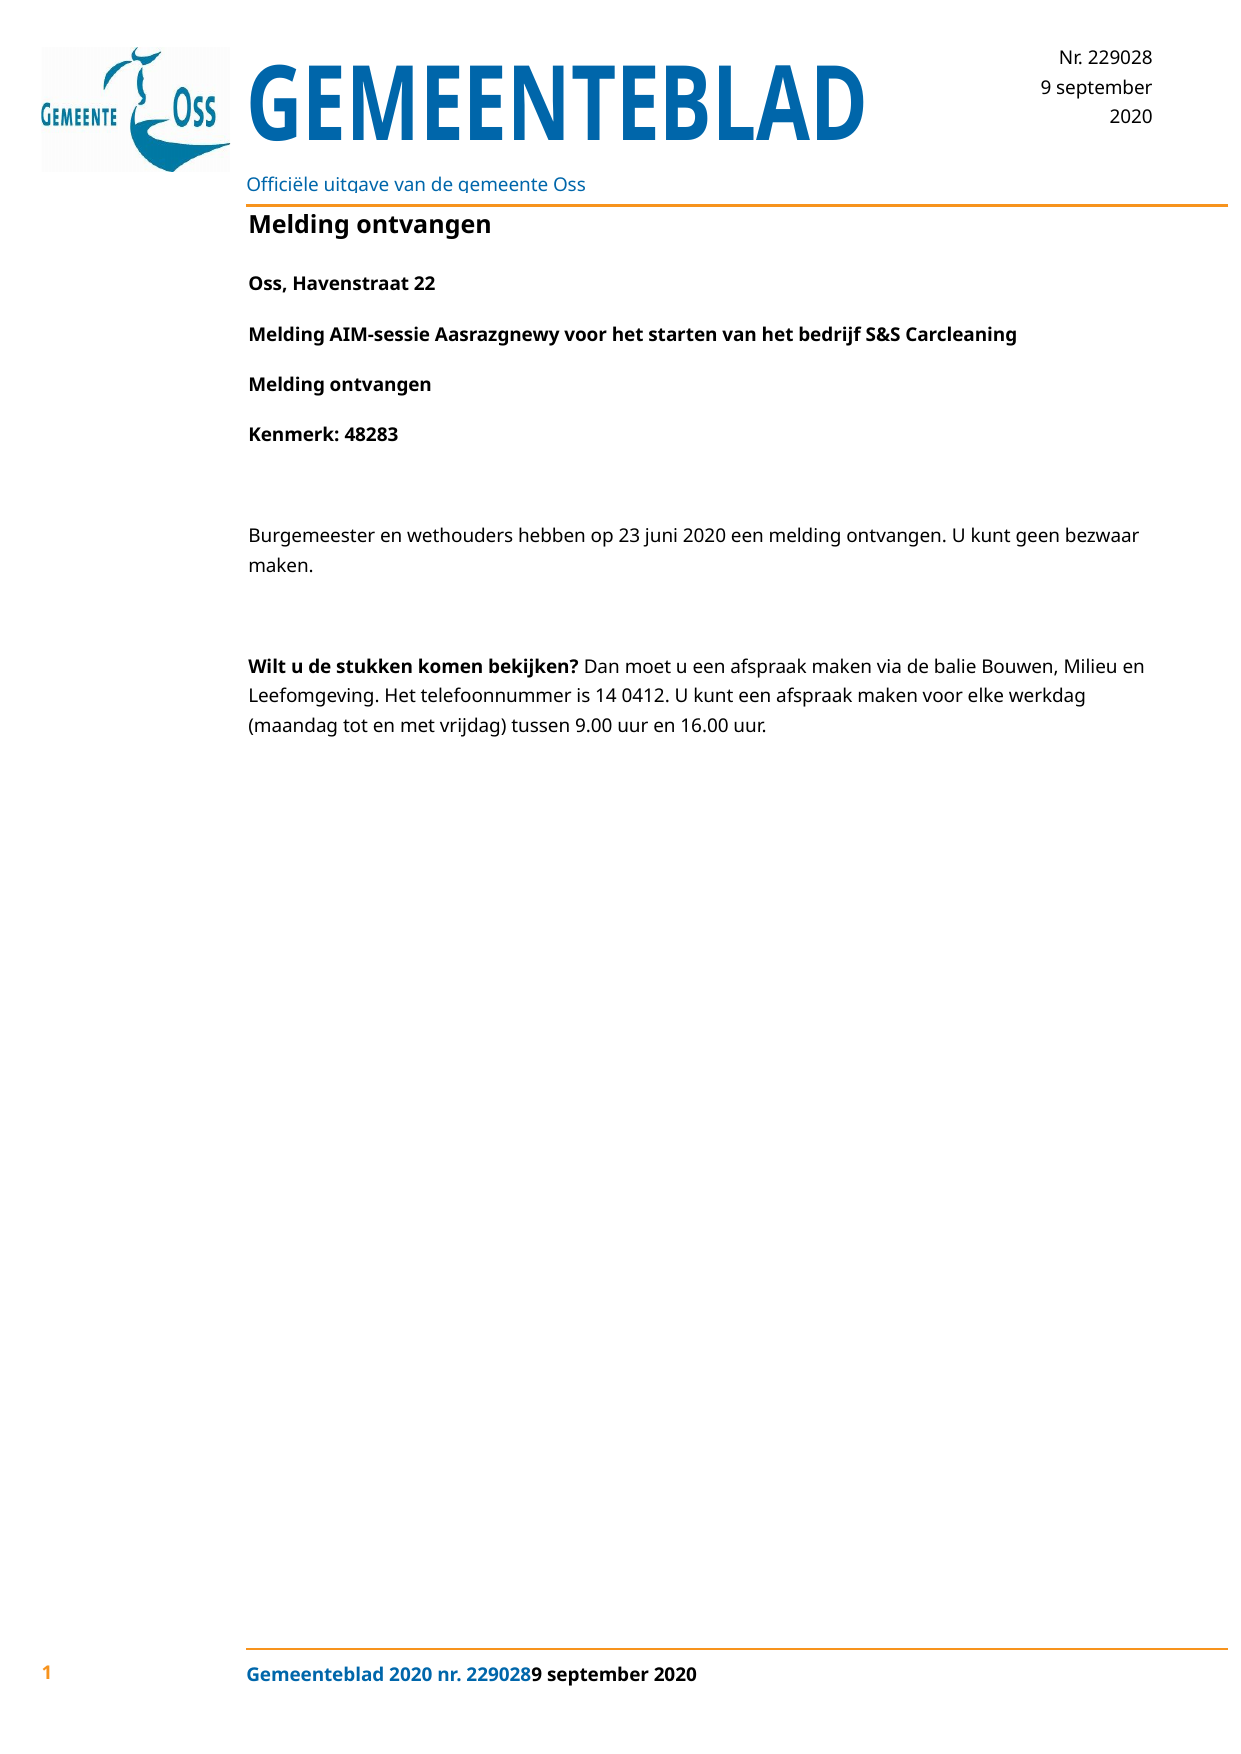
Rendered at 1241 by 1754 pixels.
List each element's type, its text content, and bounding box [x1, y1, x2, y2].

picture [41, 47, 231, 172]
text Melding ontvangen [248, 371, 1152, 397]
text Wilt u de stukken komen bekijken? Dan moet u een afspraak maken via de balie Bouwen, Milieu en Leefomgeving. Het telefoonnummer is 14 0412. U kunt een afspraak maken voor elke werkdag (maandag tot en met vrijdag) tussen 9.00 uur en 16.00 uur. [248, 653, 1152, 738]
text Melding ontvangen [248, 207, 1152, 241]
text Kenmerk: 48283 [248, 422, 1152, 447]
text Oss, Havenstraat 22 [248, 270, 1152, 296]
text Burgemeester en wethouders hebben op 23 juni 2020 een melding ontvangen. U kunt geen bezwaar maken. [248, 522, 1152, 578]
text Melding AIM-sessie Aasrazgnewy voor het starten van het bedrijf S&S Carcleaning [248, 321, 1152, 346]
